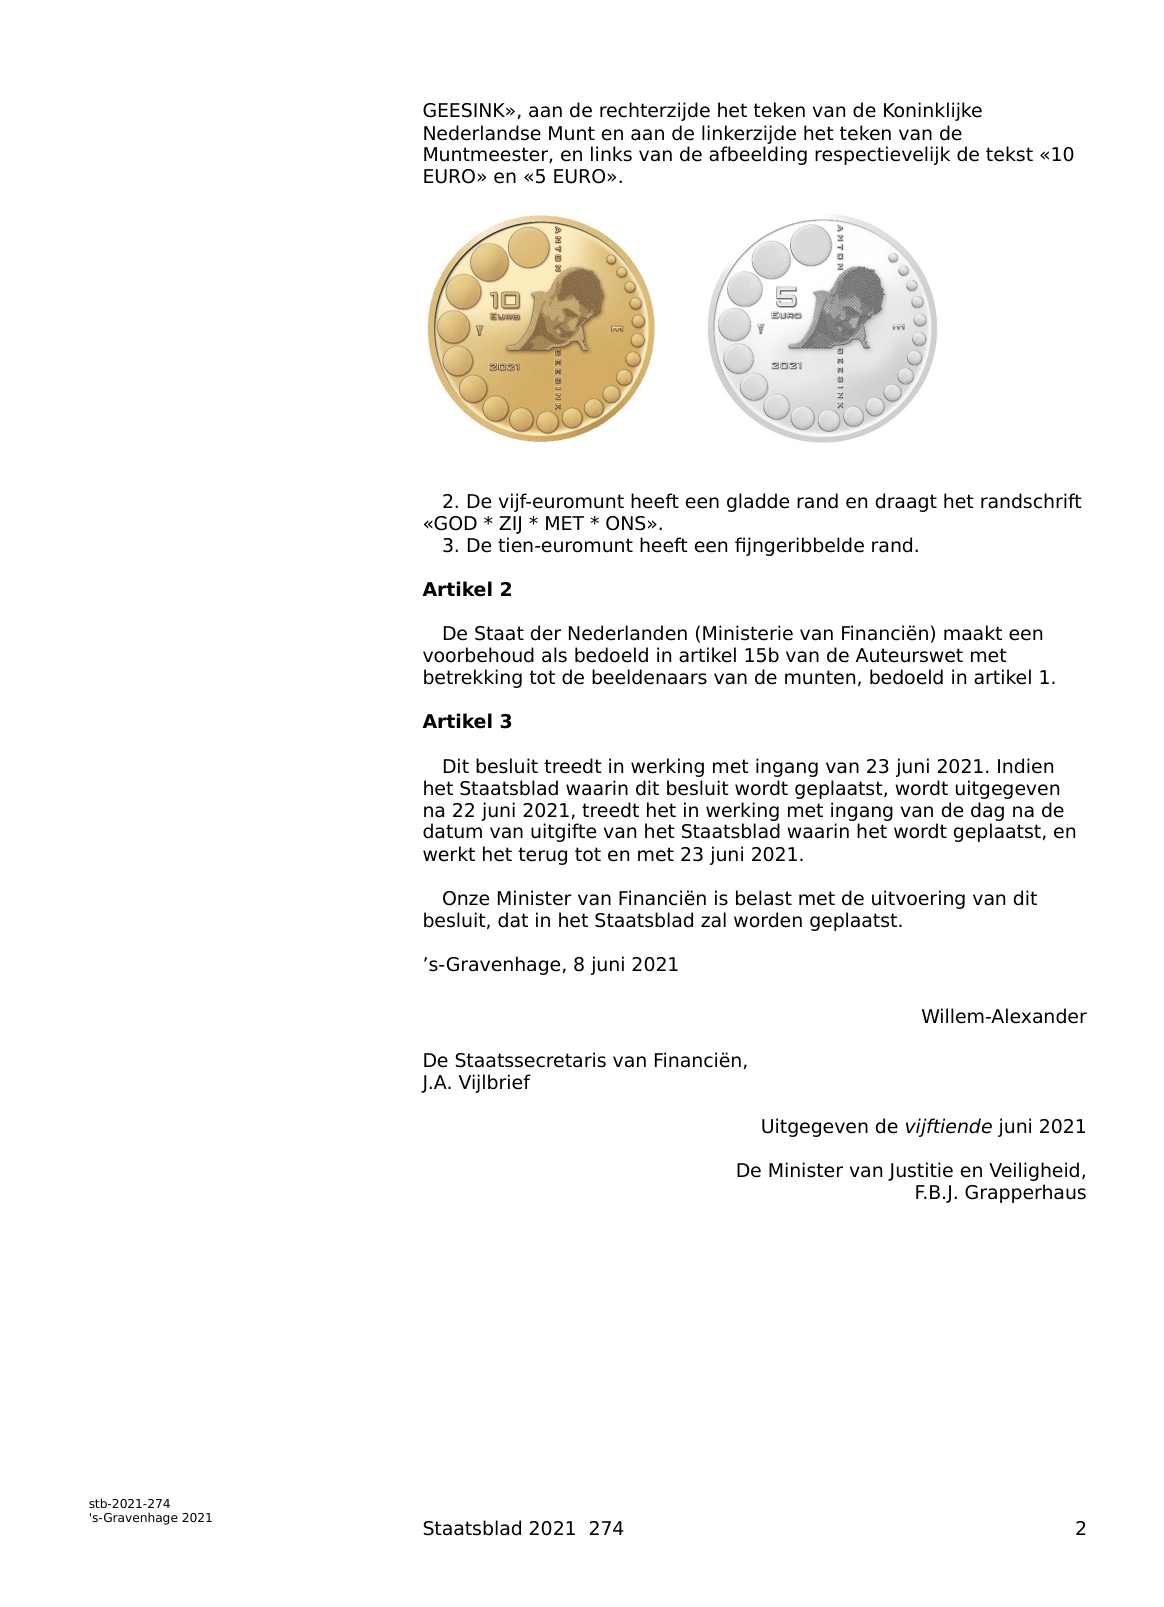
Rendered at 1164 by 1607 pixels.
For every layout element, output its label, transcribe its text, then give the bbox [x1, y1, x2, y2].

text De Staatssecretaris van Financiën, J.A. Vijlbrief [422, 1050, 1087, 1094]
text Dit besluit treedt in werking met ingang van 23 juni 2021. Indien het Staatsblad waarin dit besluit wordt geplaatst, wordt uitgegeven na 22 juni 2021, treedt het in werking met ingang van de dag na de datum van uitgifte van het Staatsblad waarin het wordt geplaatst, en werkt het terug tot en met 23 juni 2021. [422, 756, 1087, 865]
text ’s-Gravenhage, 8 juni 2021 [422, 954, 1087, 976]
text De Minister van Justitie en Veiligheid, F.B.J. Grapperhaus [422, 1160, 1087, 1204]
text De Staat der Nederlanden (Ministerie van Financiën) maakt een voorbehoud als bedoeld in artikel 15b van de Auteurswet met betrekking tot de beeldenaars van de munten, bedoeld in artikel 1. [422, 623, 1087, 689]
text 2. De vijf-euromunt heeft een gladde rand en draagt het randschrift «GOD * ZIJ * MET * ONS». [422, 491, 1087, 535]
subtitle Artikel 2 [422, 579, 1087, 601]
text Onze Minister van Financiën is belast met de uitvoering van dit besluit, dat in het Staatsblad zal worden geplaatst. [422, 888, 1087, 932]
text Willem-Alexander [422, 1006, 1087, 1028]
subtitle Artikel 3 [422, 711, 1087, 733]
text GEESINK», aan de rechterzijde het teken van de Koninklijke Nederlandse Munt en aan de linkerzijde het teken van de Muntmeester, en links van de afbeelding respectievelijk de tekst «10 EURO» en «5 EURO». [422, 100, 1087, 188]
text 3. De tien-euromunt heeft een fijngeribbelde rand. [422, 535, 1087, 557]
picture [422, 210, 942, 447]
text stb-2021-274 [88, 1497, 323, 1511]
text 's-Gravenhage 2021 [88, 1511, 323, 1525]
text Uitgegeven de vijftiende juni 2021 [422, 1116, 1087, 1138]
